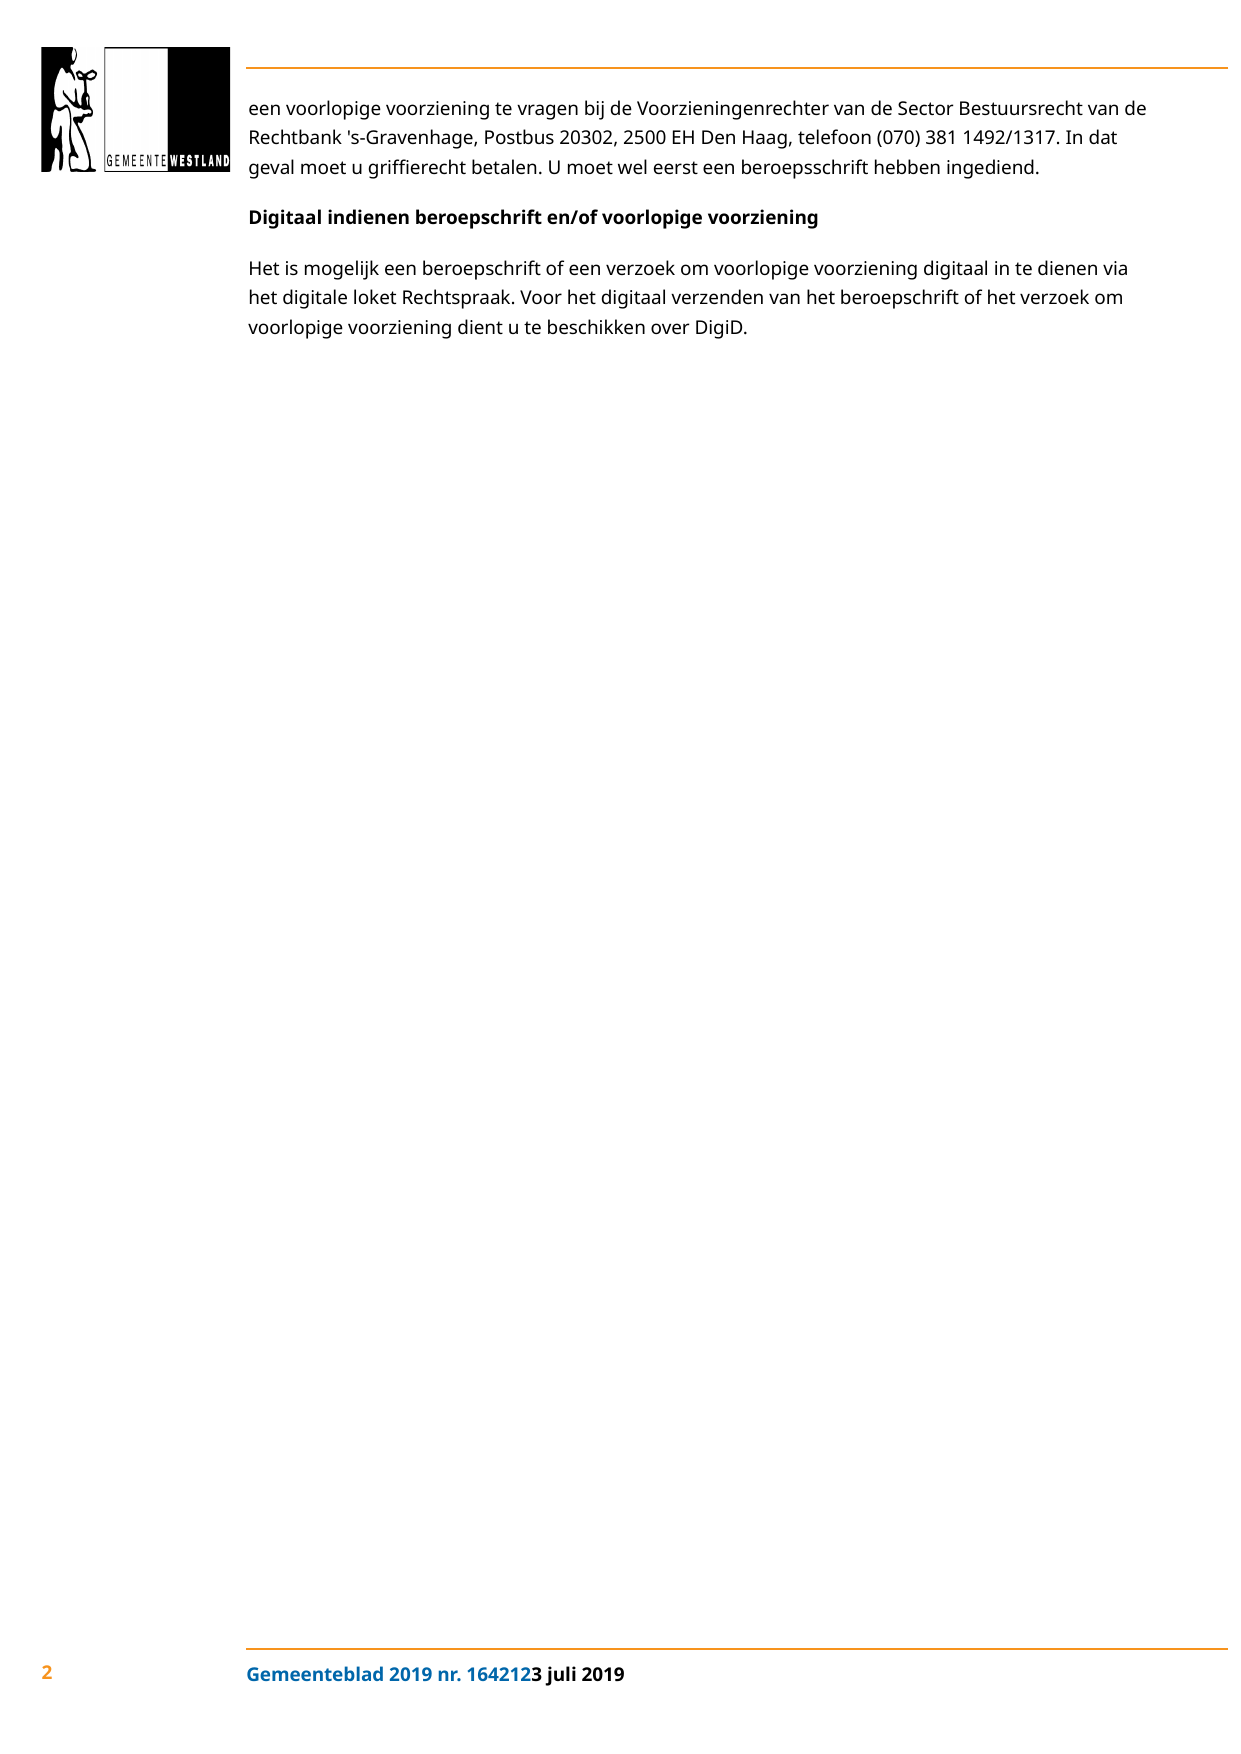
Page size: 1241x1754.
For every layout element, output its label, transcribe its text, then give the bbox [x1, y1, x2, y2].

text Digitaal indienen beroepschrift en/of voorlopige voorziening [248, 204, 1152, 230]
text Het is mogelijk een beroepschrift of een verzoek om voorlopige voorziening digitaal in te dienen via het digitale loket Rechtspraak. Voor het digitaal verzenden van het beroepschrift of het verzoek om voorlopige voorziening dient u te beschikken over DigiD. [248, 255, 1152, 340]
text een voorlopige voorziening te vragen bij de Voorzieningenrechter van de Sector Bestuursrecht van de Rechtbank 's-Gravenhage, Postbus 20302, 2500 EH Den Haag, telefoon (070) 381 1492/1317. In dat geval moet u griffierecht betalen. U moet wel eerst een beroepsschrift hebben ingediend. [248, 95, 1152, 180]
picture [41, 47, 231, 172]
